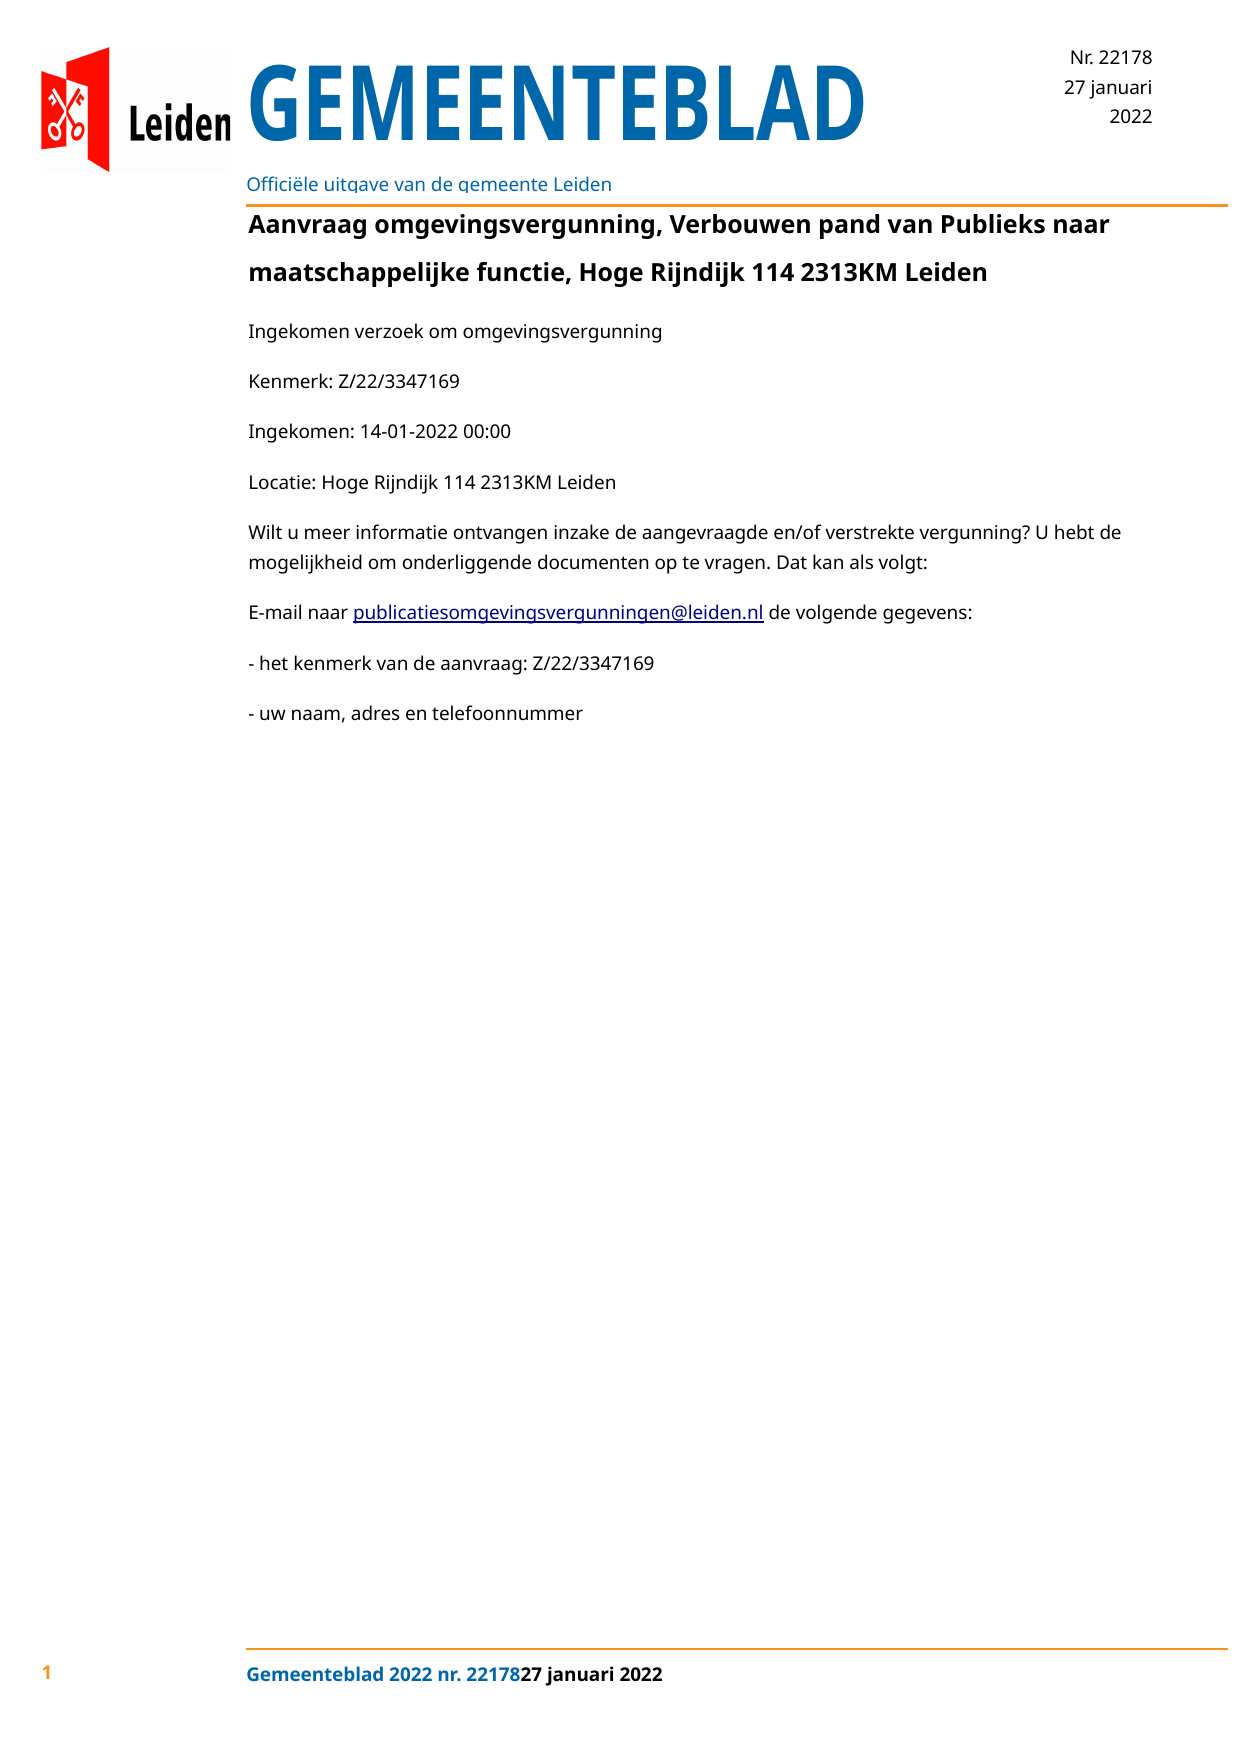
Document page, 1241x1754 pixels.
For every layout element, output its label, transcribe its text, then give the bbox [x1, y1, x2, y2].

picture [41, 47, 231, 172]
text - uw naam, adres en telefoonnummer [248, 700, 1152, 726]
text E-mail naar publicatiesomgevingsvergunningen@leiden.nl de volgende gegevens: [248, 599, 1152, 625]
text Ingekomen: 14-01-2022 00:00 [248, 419, 1152, 444]
text Locatie: Hoge Rijndijk 114 2313KM Leiden [248, 469, 1152, 495]
text Aanvraag omgevingsvergunning, Verbouwen pand van Publieks naar maatschappelijke functie, Hoge Rijndijk 114 2313KM Leiden [248, 207, 1152, 288]
text Wilt u meer informatie ontvangen inzake de aangevraagde en/of verstrekte vergunning? U hebt de mogelijkheid om onderliggende documenten op te vragen. Dat kan als volgt: [248, 519, 1152, 575]
text Kenmerk: Z/22/3347169 [248, 368, 1152, 394]
text - het kenmerk van de aanvraag: Z/22/3347169 [248, 650, 1152, 676]
text Ingekomen verzoek om omgevingsvergunning [248, 318, 1152, 344]
